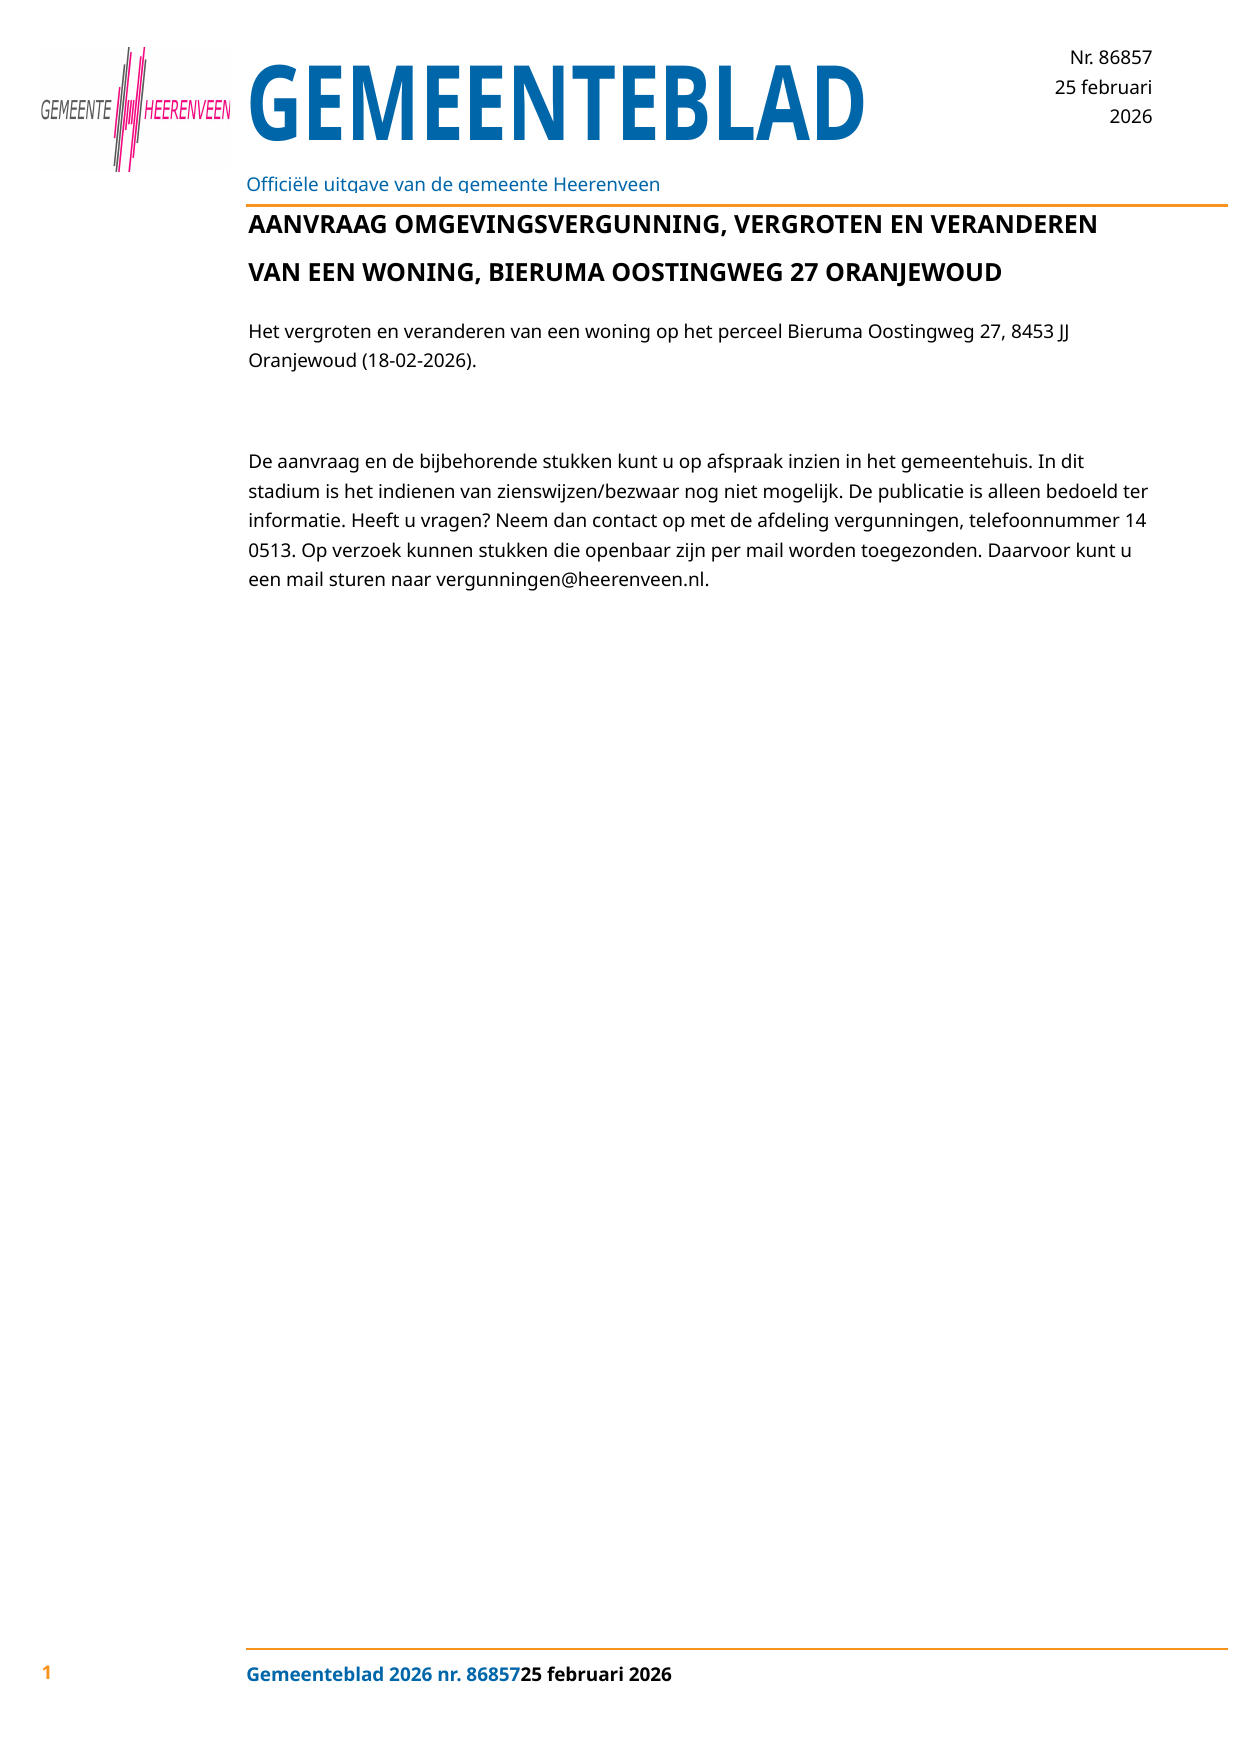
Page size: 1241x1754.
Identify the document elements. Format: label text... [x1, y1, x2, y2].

picture [41, 47, 231, 172]
text Het vergroten en veranderen van een woning op het perceel Bieruma Oostingweg 27, 8453 JJ Oranjewoud (18-02-2026). [248, 318, 1152, 373]
text AANVRAAG OMGEVINGSVERGUNNING, VERGROTEN EN VERANDEREN VAN EEN WONING, BIERUMA OOSTINGWEG 27 ORANJEWOUD [248, 207, 1152, 288]
text De aanvraag en de bijbehorende stukken kunt u op afspraak inzien in het gemeentehuis. In dit stadium is het indienen van zienswijzen/bezwaar nog niet mogelijk. De publicatie is alleen bedoeld ter informatie. Heeft u vragen? Neem dan contact op met de afdeling vergunningen, telefoonnummer 14 0513. Op verzoek kunnen stukken die openbaar zijn per mail worden toegezonden. Daarvoor kunt u een mail sturen naar vergunningen@heerenveen.nl. [248, 448, 1152, 592]
